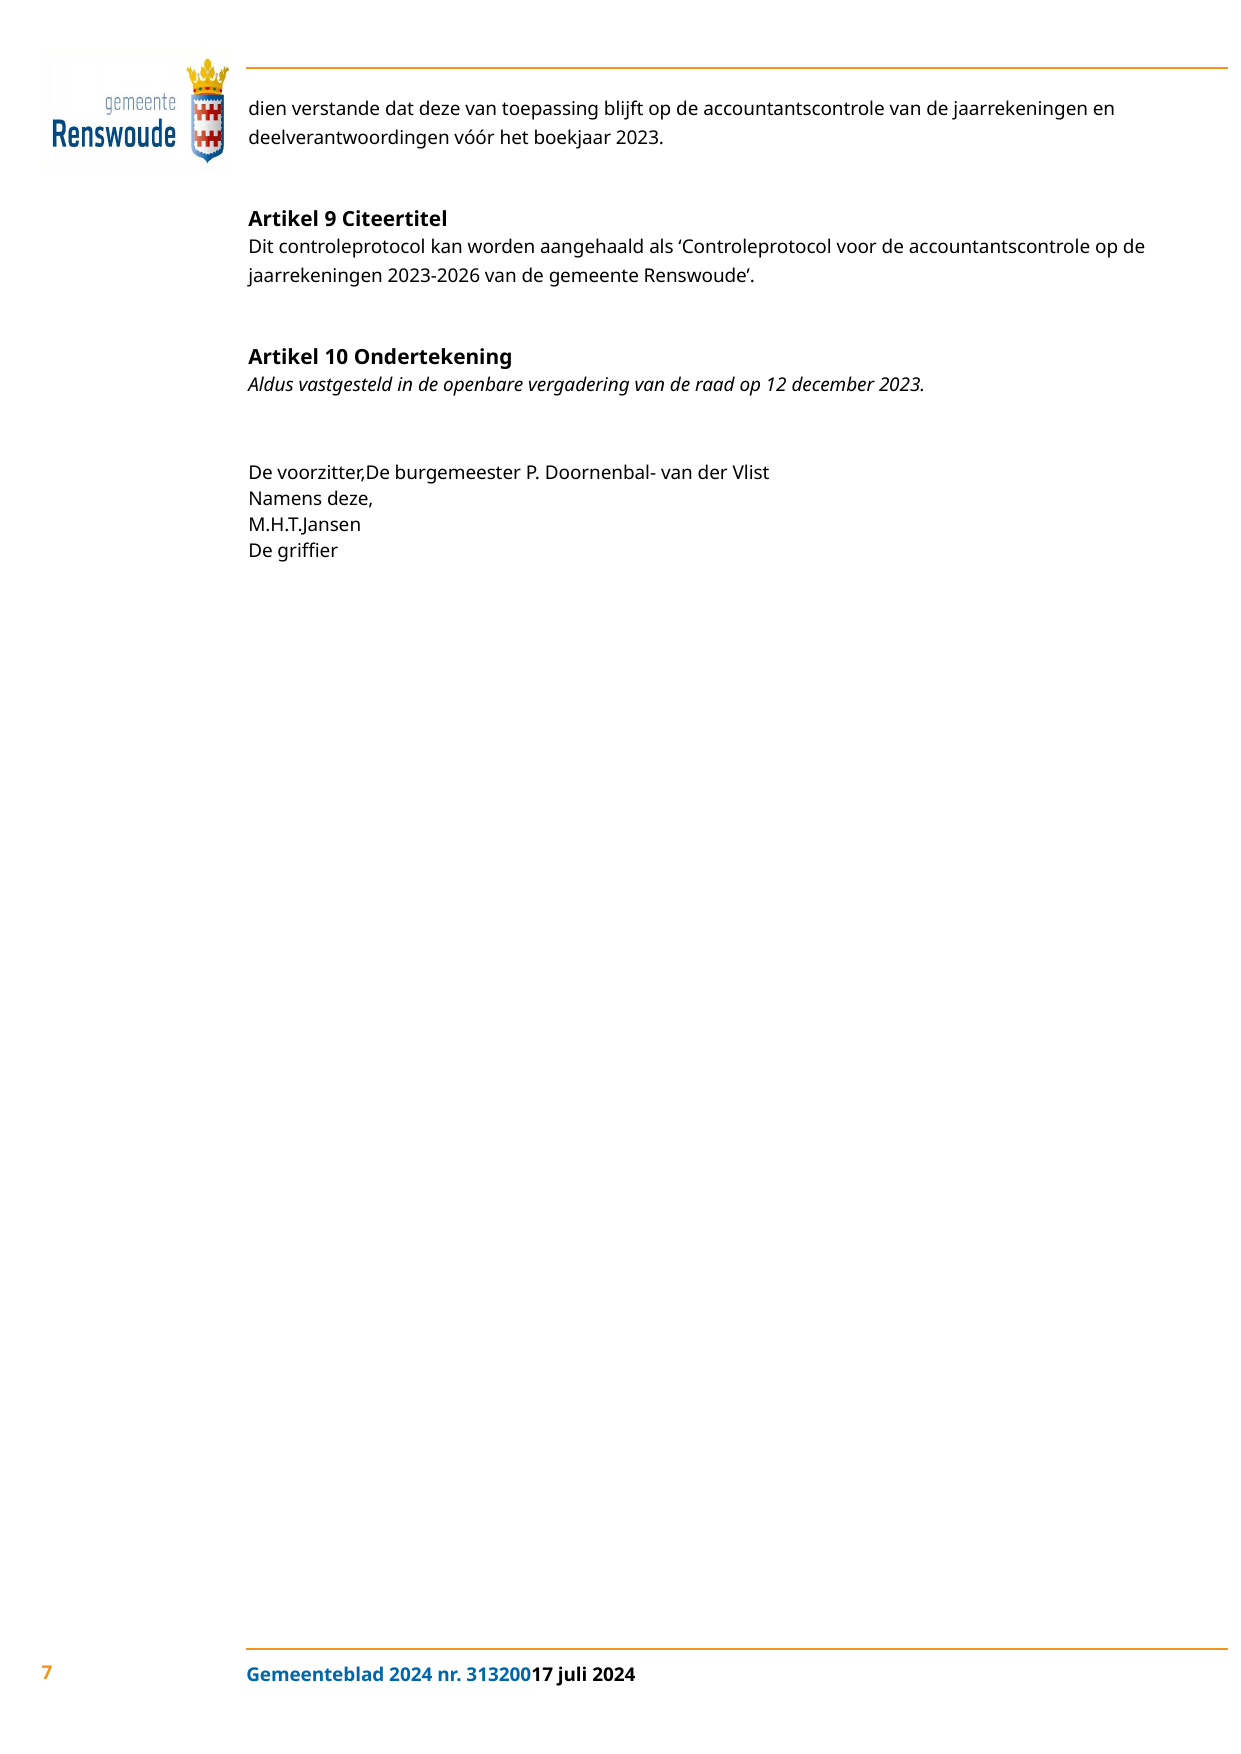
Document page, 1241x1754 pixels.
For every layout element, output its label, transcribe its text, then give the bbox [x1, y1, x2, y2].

text M.H.T.Jansen [248, 511, 1152, 537]
text De voorzitter,De burgemeester P. Doornenbal- van der Vlist [248, 459, 1152, 485]
text Aldus vastgesteld in de openbare vergadering van de raad op 12 december 2023. [248, 371, 1152, 397]
text De griffier [248, 537, 1152, 562]
text dien verstande dat deze van toepassing blijft op de accountantscontrole van de jaarrekeningen en deelverantwoordingen vóór het boekjaar 2023. [248, 95, 1152, 150]
text Namens deze, [248, 485, 1152, 511]
text Artikel 10 Ondertekening [248, 342, 1152, 371]
text Artikel 9 Citeertitel [248, 204, 1152, 233]
text Dit controleprotocol kan worden aangehaald als ‘Controleprotocol voor de accountantscontrole op de jaarrekeningen 2023-2026 van de gemeente Renswoude’. [248, 233, 1152, 288]
picture [41, 47, 231, 172]
